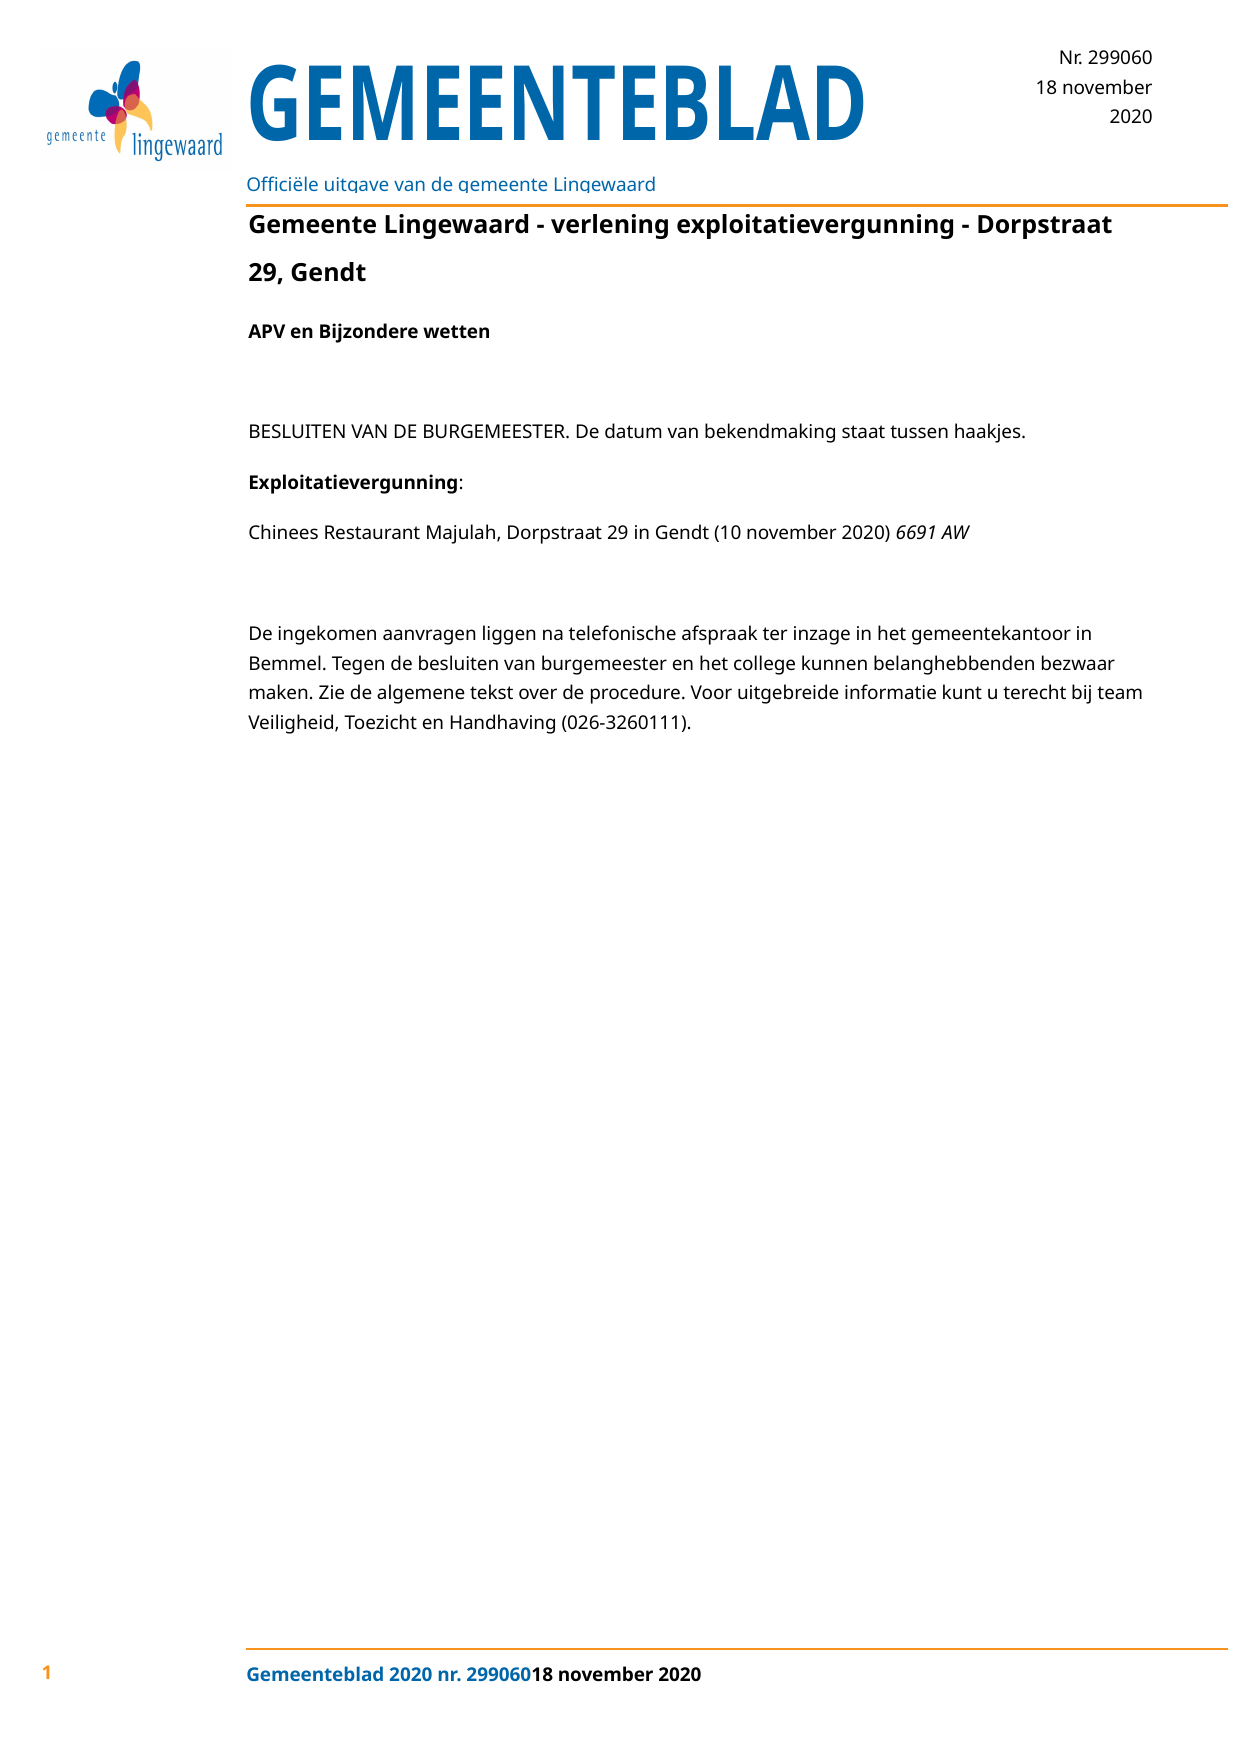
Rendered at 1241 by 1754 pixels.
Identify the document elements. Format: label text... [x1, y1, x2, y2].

picture [41, 47, 231, 172]
text BESLUITEN VAN DE BURGEMEESTER. De datum van bekendmaking staat tussen haakjes. [248, 419, 1152, 444]
text De ingekomen aanvragen liggen na telefonische afspraak ter inzage in het gemeentekantoor in Bemmel. Tegen de besluiten van burgemeester en het college kunnen belanghebbenden bezwaar maken. Zie de algemene tekst over de procedure. Voor uitgebreide informatie kunt u terecht bij team Veiligheid, Toezicht en Handhaving (026-3260111). [248, 620, 1152, 735]
text Exploitatievergunning: [248, 469, 1152, 495]
text Gemeente Lingewaard - verlening exploitatievergunning - Dorpstraat 29, Gendt [248, 207, 1152, 288]
text APV en Bijzondere wetten [248, 318, 1152, 344]
text Chinees Restaurant Majulah, Dorpstraat 29 in Gendt (10 november 2020) 6691 AW [248, 519, 1152, 545]
